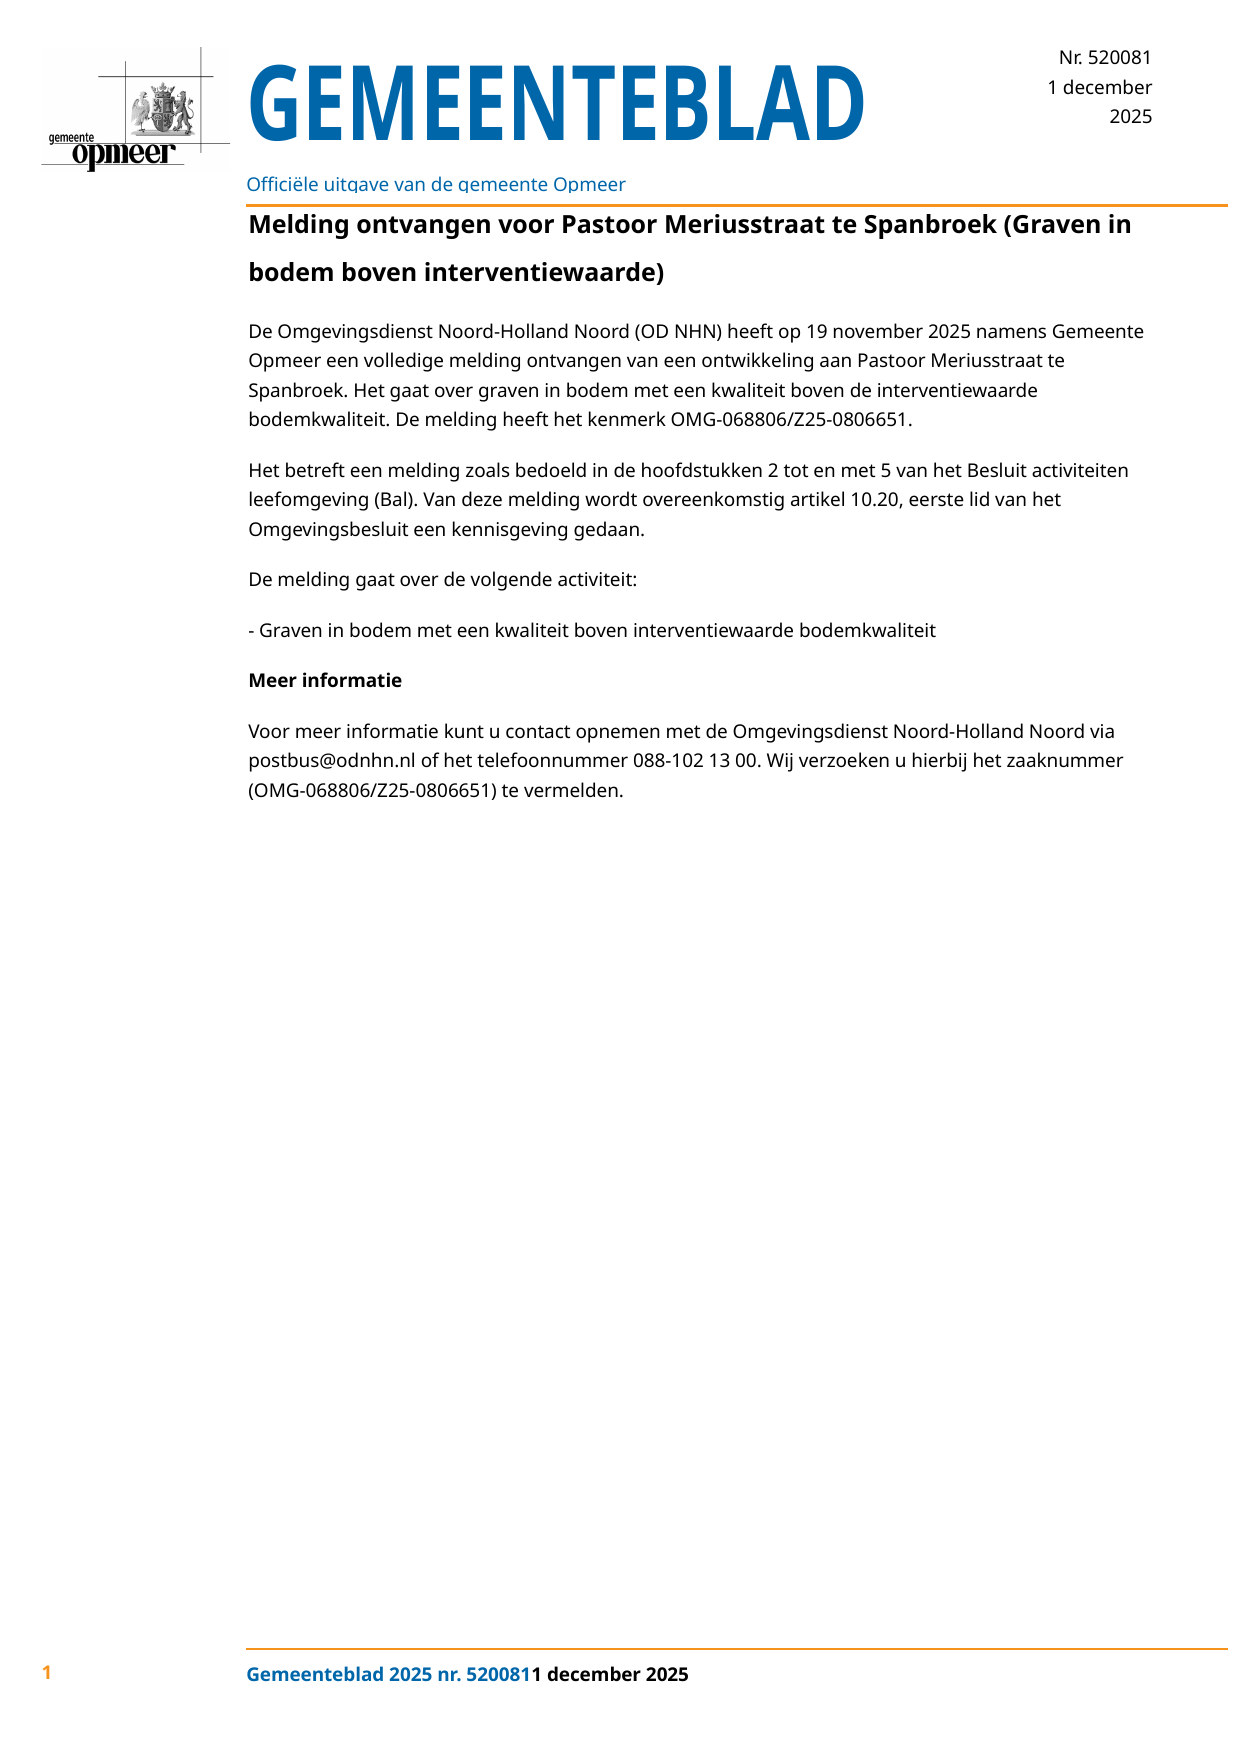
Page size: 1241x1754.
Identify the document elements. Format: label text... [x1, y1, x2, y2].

text De Omgevingsdienst Noord-Holland Noord (OD NHN) heeft op 19 november 2025 namens Gemeente Opmeer een volledige melding ontvangen van een ontwikkeling aan Pastoor Meriusstraat te Spanbroek. Het gaat over graven in bodem met een kwaliteit boven de interventiewaarde bodemkwaliteit. De melding heeft het kenmerk OMG-068806/Z25-0806651. [248, 318, 1152, 432]
text - Graven in bodem met een kwaliteit boven interventiewaarde bodemkwaliteit [248, 617, 1152, 643]
picture [41, 47, 231, 172]
text De melding gaat over de volgende activiteit: [248, 567, 1152, 592]
text Meer informatie [248, 667, 1152, 693]
text Het betreft een melding zoals bedoeld in de hoofdstukken 2 tot en met 5 van het Besluit activiteiten leefomgeving (Bal). Van deze melding wordt overeenkomstig artikel 10.20, eerste lid van het Omgevingsbesluit een kennisgeving gedaan. [248, 457, 1152, 542]
text Melding ontvangen voor Pastoor Meriusstraat te Spanbroek (Graven in bodem boven interventiewaarde) [248, 207, 1152, 288]
text Voor meer informatie kunt u contact opnemen met de Omgevingsdienst Noord-Holland Noord via postbus@odnhn.nl of het telefoonnummer 088-102 13 00. Wij verzoeken u hierbij het zaaknummer (OMG-068806/Z25-0806651) te vermelden. [248, 718, 1152, 803]
